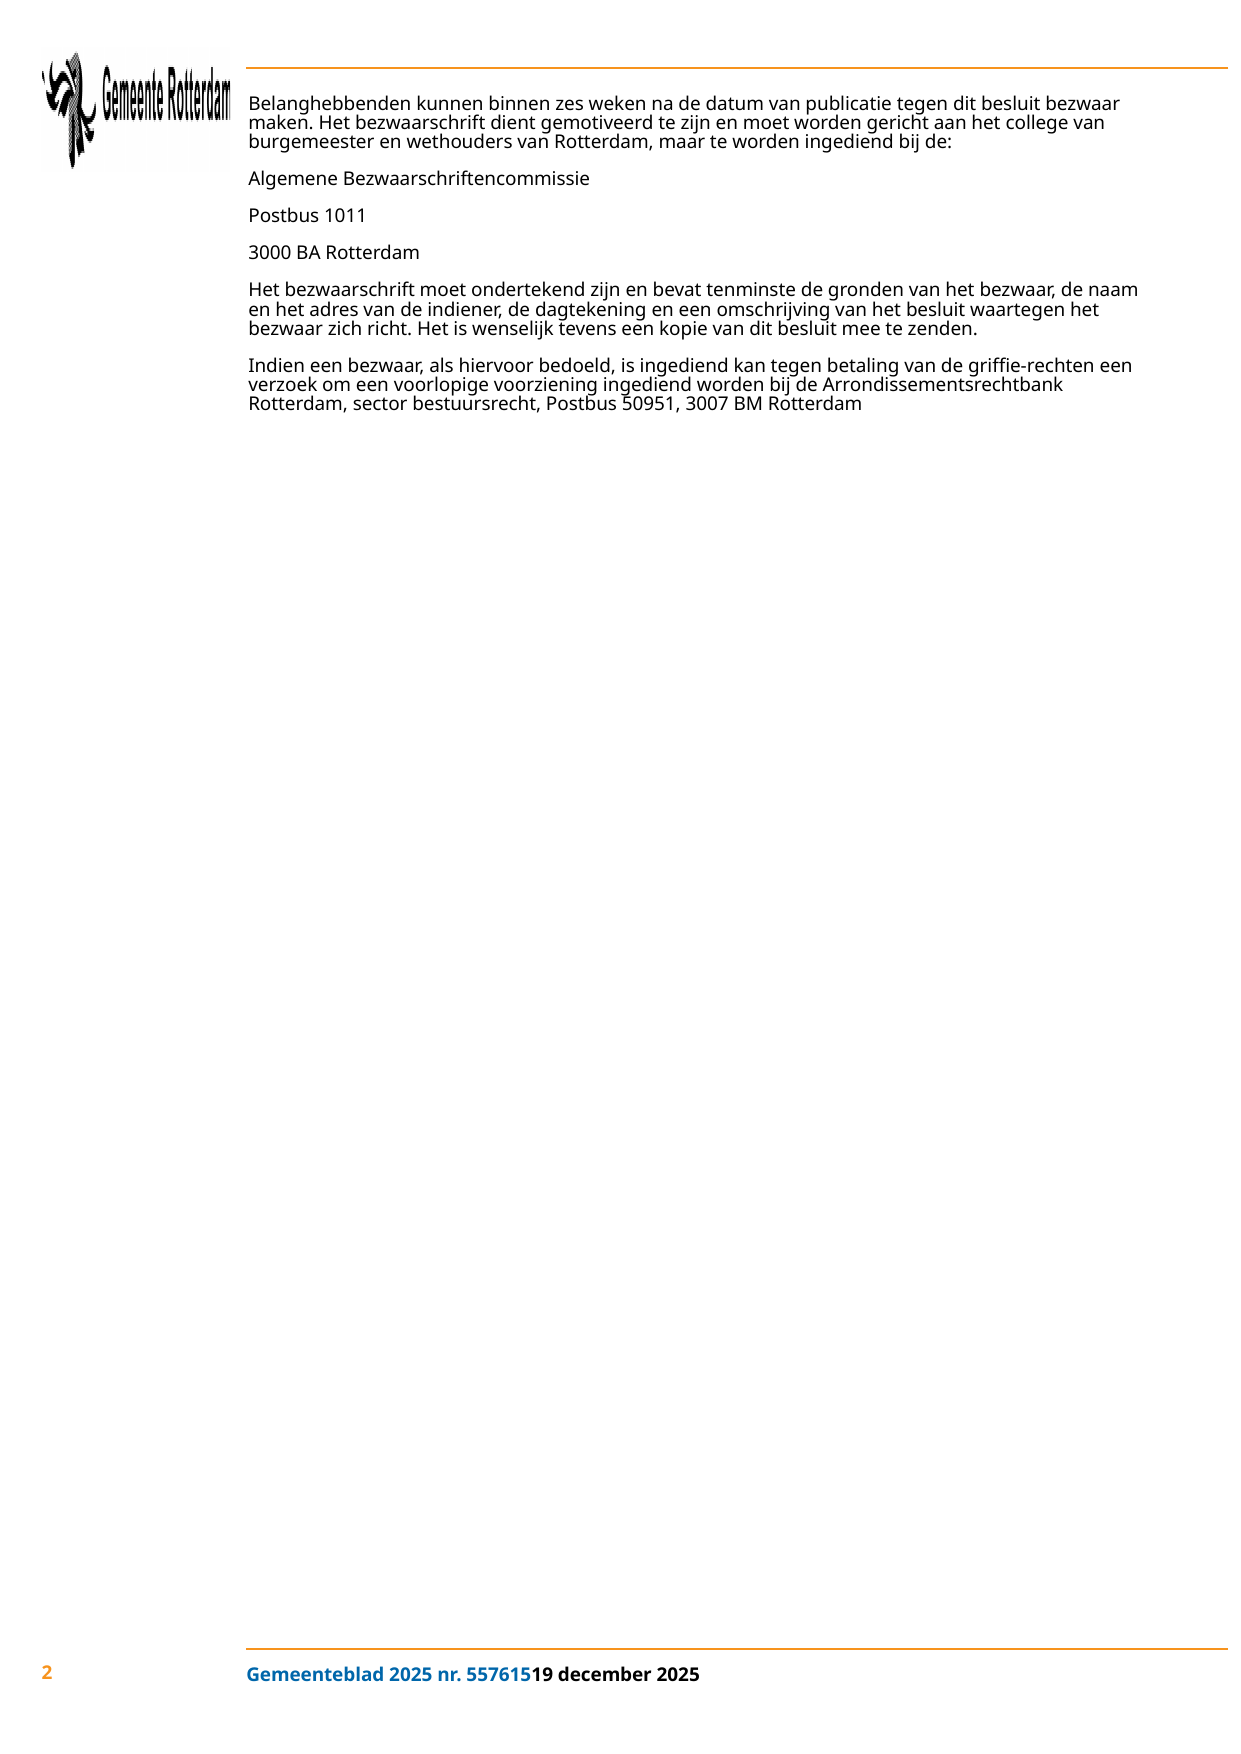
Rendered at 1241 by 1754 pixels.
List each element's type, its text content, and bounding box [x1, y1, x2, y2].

text Indien een bezwaar, als hiervoor bedoeld, is ingediend kan tegen betaling van de griffie-rechten een verzoek om een voorlopige voorziening ingediend worden bij de Arrondissementsrechtbank Rotterdam, sector bestuursrecht, Postbus 50951, 3007 BM Rotterdam [248, 357, 1152, 415]
text Het bezwaarschrift moet ondertekend zijn en bevat tenminste de gronden van het bezwaar, de naam en het adres van de indiener, de dagtekening en een omschrijving van het besluit waartegen het bezwaar zich richt. Het is wenselijk tevens een kopie van dit besluit mee te zenden. [248, 281, 1152, 339]
text 3000 BA Rotterdam [248, 244, 1152, 264]
text Belanghebbenden kunnen binnen zes weken na de datum van publicatie tegen dit besluit bezwaar maken. Het bezwaarschrift dient gemotiveerd te zijn en moet worden gericht aan het college van burgemeester en wethouders van Rotterdam, maar te worden ingediend bij de: [248, 95, 1152, 153]
text Algemene Bezwaarschriftencommissie [248, 170, 1152, 190]
text Postbus 1011 [248, 207, 1152, 227]
picture [41, 47, 231, 172]
